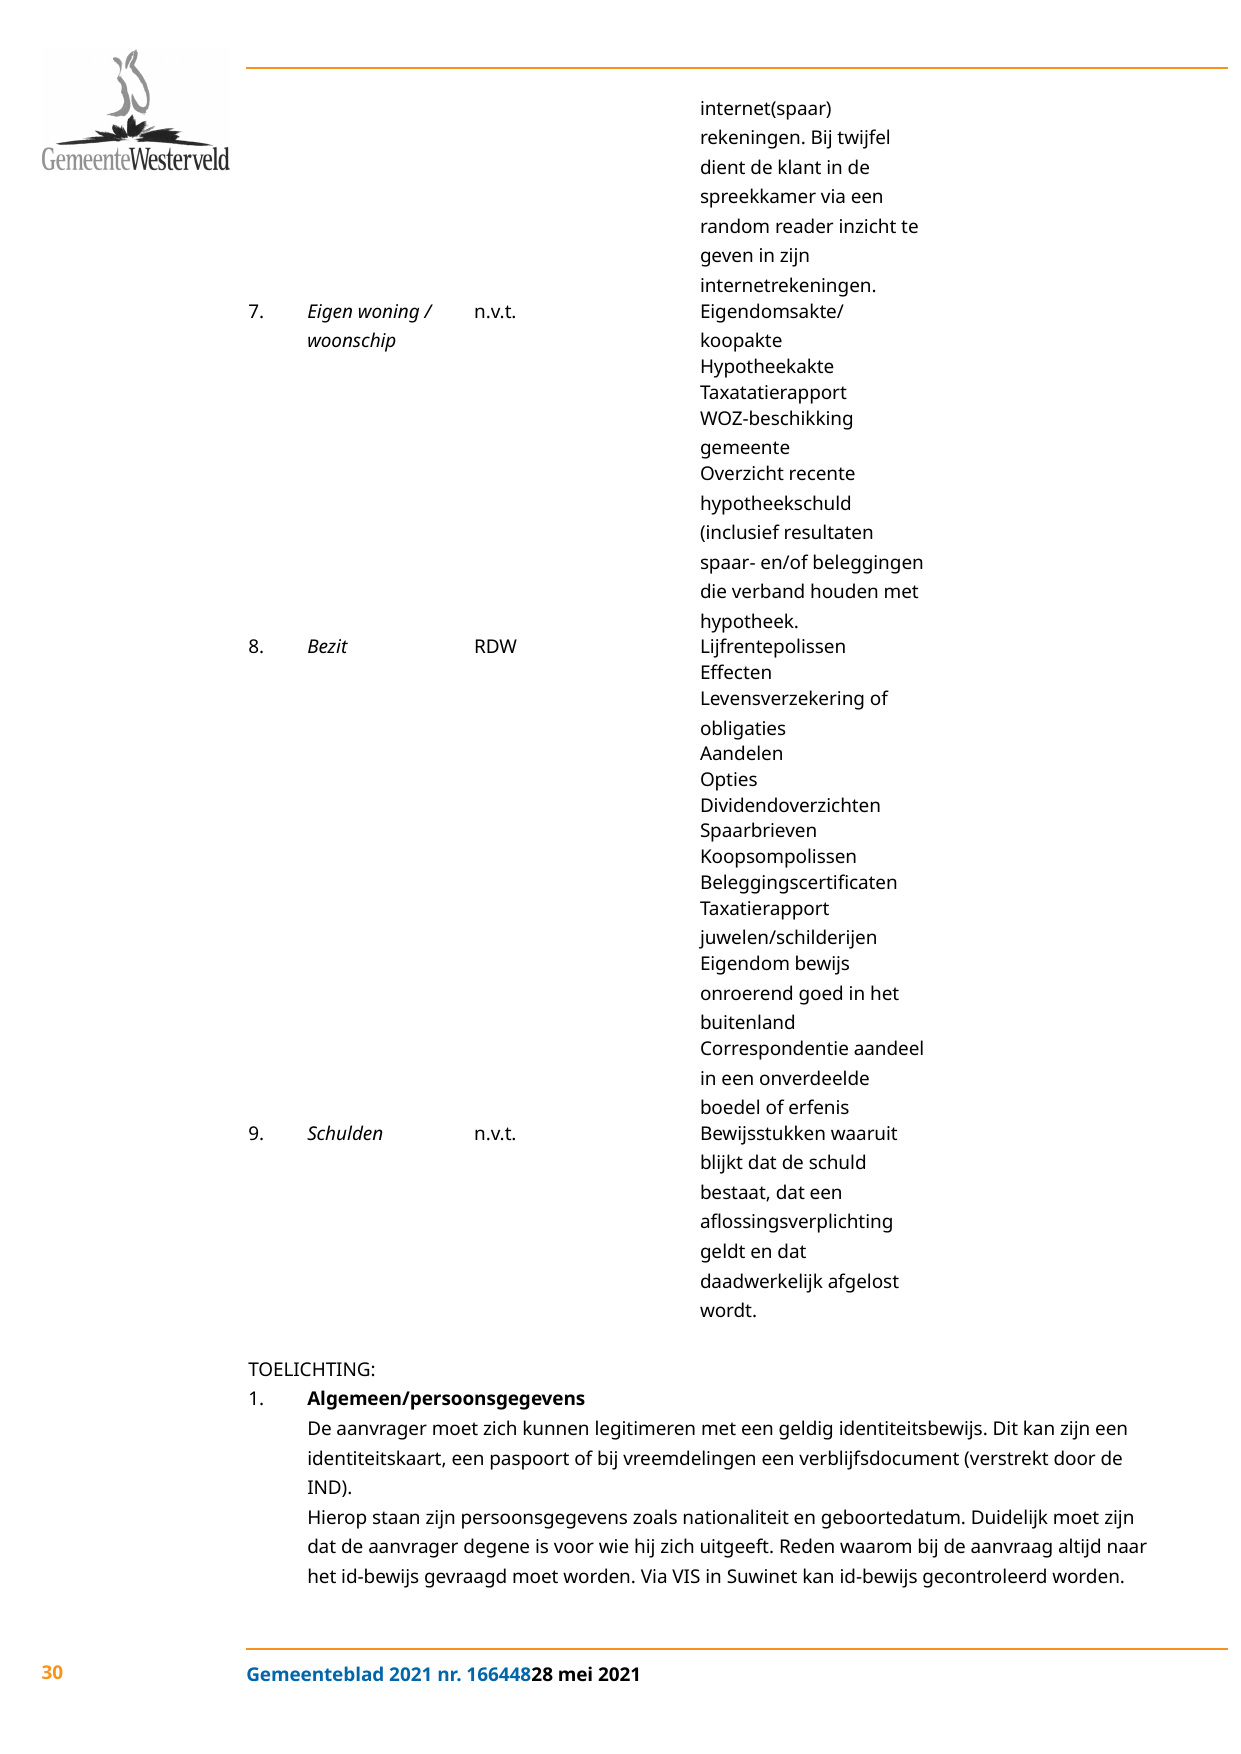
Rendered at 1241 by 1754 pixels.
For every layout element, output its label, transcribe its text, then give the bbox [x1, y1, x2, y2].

table_header internet(spaar) rekeningen. Bij twijfel dient de klant in de spreekkamer via een random reader inzicht te geven in zijn internetrekeningen. [700, 95, 926, 298]
table_cell RDW [474, 634, 700, 1120]
table_cell Opties [700, 766, 926, 792]
table_cell [926, 895, 1152, 950]
table_cell WOZ-beschikking gemeente [700, 405, 926, 460]
table_cell [926, 405, 1152, 460]
table_header [926, 95, 1152, 298]
table_cell Bezit [248, 634, 474, 1120]
table_cell n.v.t. [474, 298, 700, 634]
table_cell Beleggingscertificaten [700, 869, 926, 895]
table_cell Levensverzekering of obligaties [700, 685, 926, 741]
table_cell Taxatatierapport [700, 379, 926, 405]
table_cell Eigendomsakte/koopakte [700, 298, 926, 353]
list De aanvrager moet zich kunnen legitimeren met een geldig identiteitsbewijs. Dit kan zijn een identiteitskaart, een paspoort of bij vreemdelingen een verblijfsdocument (verstrekt door de IND). [248, 1415, 1152, 1500]
table_cell Eigendom bewijs onroerend goed in het buitenland [700, 950, 926, 1035]
table_cell [926, 634, 1152, 659]
table_cell [926, 298, 1152, 353]
table_cell Hypotheekakte [700, 353, 926, 379]
table_cell Overzicht recente hypotheekschuld (inclusief resultaten spaar- en/of beleggingen die verband houden met hypotheek. [700, 460, 926, 634]
table_cell [926, 950, 1152, 1035]
table_header [474, 95, 700, 298]
table_cell [926, 460, 1152, 634]
table_cell [926, 1035, 1152, 1120]
table_cell Correspondentie aandeel in een onverdeelde boedel of erfenis [700, 1035, 926, 1120]
table_cell n.v.t. [474, 1120, 700, 1323]
table_cell Eigen woning / woonschip [248, 298, 474, 634]
table_cell [926, 353, 1152, 379]
text TOELICHTING: [248, 1356, 1152, 1382]
table_cell Dividendoverzichten [700, 792, 926, 818]
table_cell Spaarbrieven [700, 818, 926, 843]
table_cell [926, 766, 1152, 792]
table_cell [926, 741, 1152, 766]
table_cell [926, 379, 1152, 405]
table_cell Effecten [700, 660, 926, 685]
table_cell Koopsompolissen [700, 844, 926, 869]
table_header [248, 95, 474, 298]
list Hierop staan zijn persoonsgegevens zoals nationaliteit en geboortedatum. Duidelijk moet zijn dat de aanvrager degene is voor wie hij zich uitgeeft. Reden waarom bij de aanvraag altijd naar het id-bewijs gevraagd moet worden. Via VIS in Suwinet kan id-bewijs gecontroleerd worden. [248, 1504, 1152, 1589]
table_cell [926, 660, 1152, 685]
table_cell [926, 685, 1152, 741]
table_cell Lijfrentepolissen [700, 634, 926, 659]
list Algemeen/persoonsgegevens [248, 1386, 1152, 1411]
table_cell [926, 792, 1152, 818]
table_cell Schulden [248, 1120, 474, 1323]
table_cell Taxatierapport juwelen/schilderijen [700, 895, 926, 950]
table_cell [926, 844, 1152, 869]
table_cell [926, 818, 1152, 843]
table_cell [926, 869, 1152, 895]
table_cell Bewijsstukken waaruit blijkt dat de schuld bestaat, dat een aflossingsverplichting geldt en dat daadwerkelijk afgelost wordt. [700, 1120, 926, 1323]
table_cell [926, 1120, 1152, 1323]
table_cell Aandelen [700, 741, 926, 766]
picture [41, 47, 231, 172]
